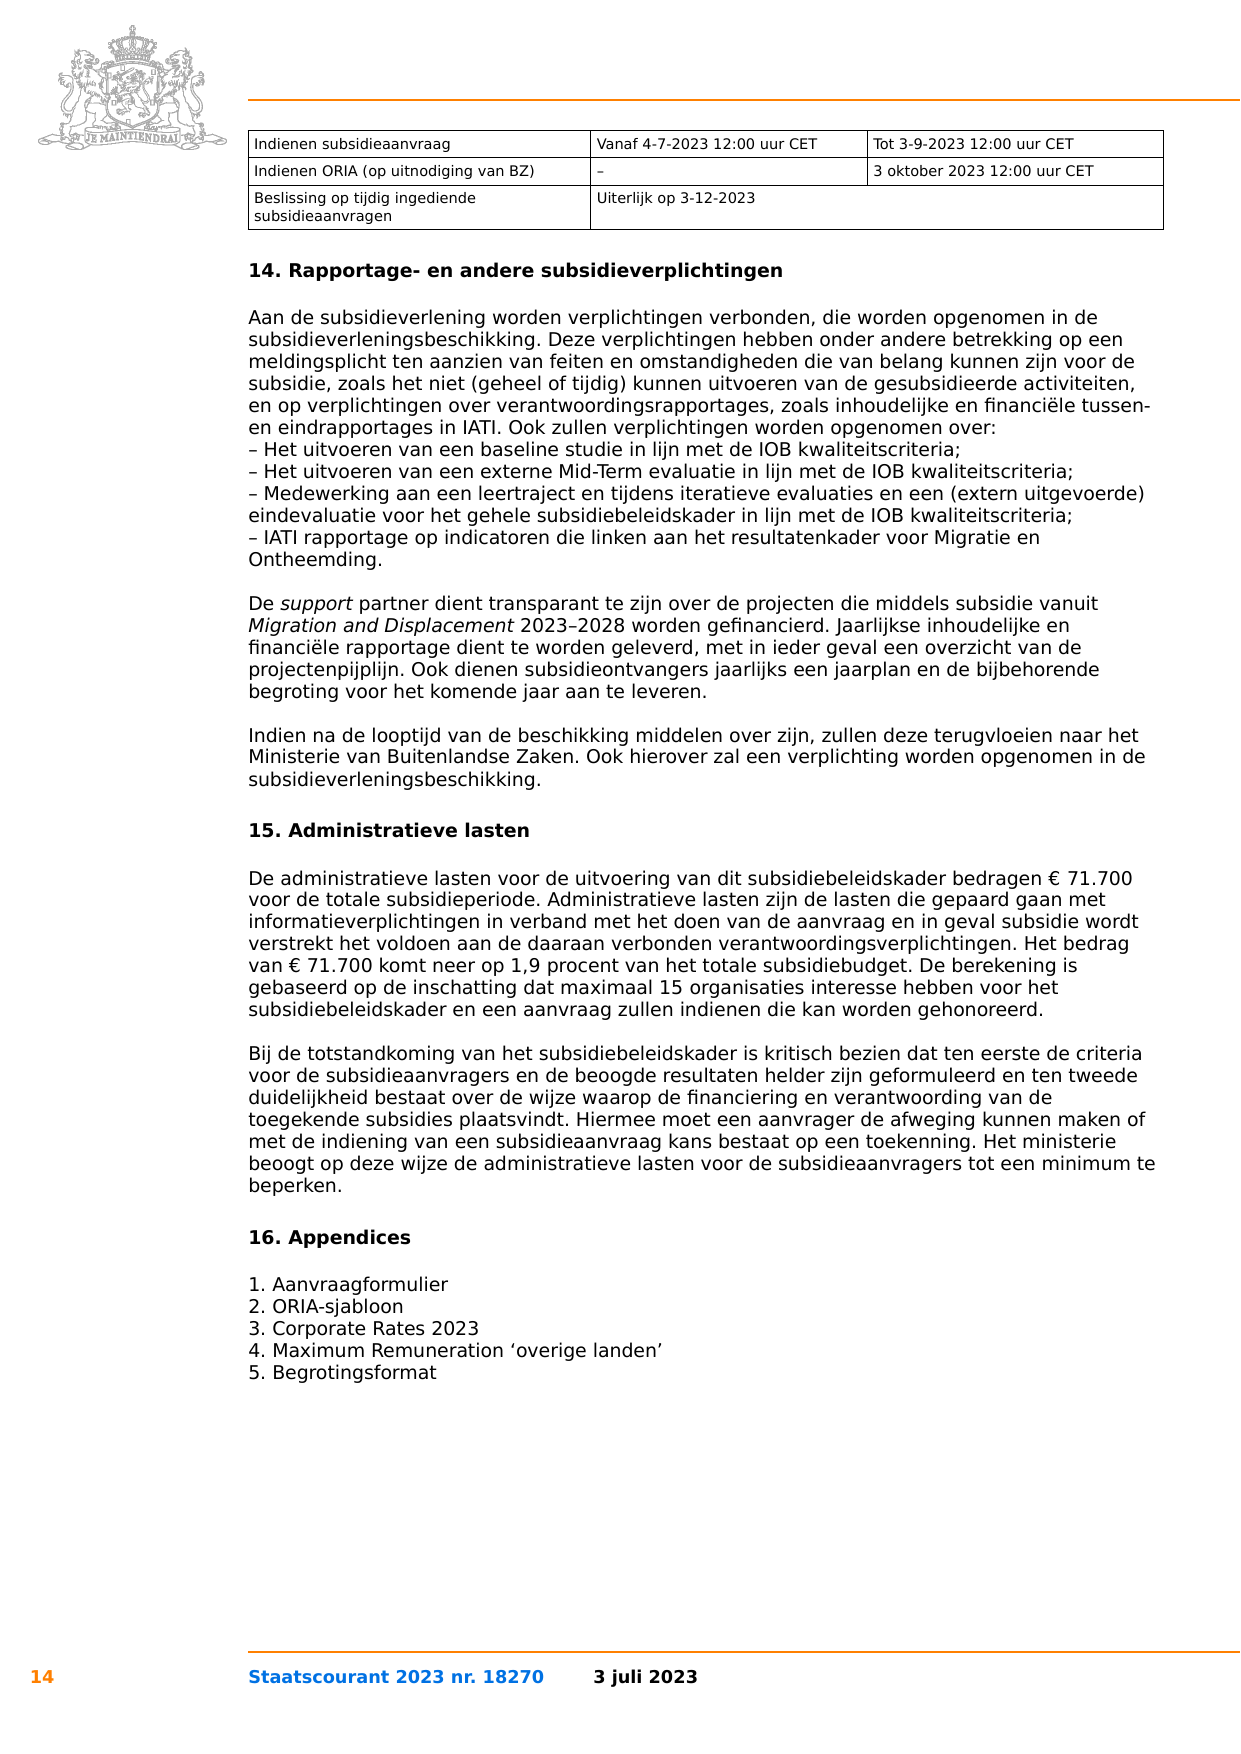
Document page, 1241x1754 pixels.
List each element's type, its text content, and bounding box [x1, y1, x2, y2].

text – Medewerking aan een leertraject en tijdens iteratieve evaluaties en een (extern uitgevoerde) eindevaluatie voor het gehele subsidiebeleidskader in lijn met de IOB kwaliteitscriteria; [248, 483, 1163, 527]
text 3. Corporate Rates 2023 [248, 1318, 1163, 1340]
table_header Vanaf 4-7-2023 12:00 uur CET [591, 131, 867, 157]
subtitle 15. Administratieve lasten [248, 820, 1163, 842]
text Aan de subsidieverlening worden verplichtingen verbonden, die worden opgenomen in de subsidieverleningsbeschikking. Deze verplichtingen hebben onder andere betrekking op een meldingsplicht ten aanzien van feiten en omstandigheden die van belang kunnen zijn voor de subsidie, zoals het niet (geheel of tijdig) kunnen uitvoeren van de gesubsidieerde activiteiten, en op verplichtingen over verantwoordingsrapportages, zoals inhoudelijke en financiële tussen- en eindrapportages in IATI. Ook zullen verplichtingen worden opgenomen over: [248, 307, 1163, 439]
text – Het uitvoeren van een baseline studie in lijn met de IOB kwaliteitscriteria; [248, 439, 1163, 461]
subtitle 16. Appendices [248, 1227, 1163, 1249]
table_cell Indienen ORIA (op uitnodiging van BZ) [249, 158, 590, 185]
picture [38, 25, 227, 150]
text 5. Begrotingsformat [248, 1362, 1163, 1384]
text 4. Maximum Remuneration ‘overige landen’ [248, 1340, 1163, 1362]
table_cell 3 oktober 2023 12:00 uur CET [868, 158, 1163, 185]
table_header Indienen subsidieaanvraag [249, 131, 590, 157]
text Bij de totstandkoming van het subsidiebeleidskader is kritisch bezien dat ten eerste de criteria voor de subsidieaanvragers en de beoogde resultaten helder zijn geformuleerd en ten tweede duidelijkheid bestaat over de wijze waarop de financiering en verantwoording van de toegekende subsidies plaatsvindt. Hiermee moet een aanvrager de afweging kunnen maken of met de indiening van een subsidieaanvraag kans bestaat op een toekenning. Het ministerie beoogt op deze wijze de administratieve lasten voor de subsidieaanvragers tot een minimum te beperken. [248, 1043, 1163, 1197]
text – Het uitvoeren van een externe Mid-Term evaluatie in lijn met de IOB kwaliteitscriteria; [248, 461, 1163, 483]
table_cell Beslissing op tijdig ingediende subsidieaanvragen [249, 186, 590, 229]
table_cell Uiterlijk op 3-12-2023 [591, 186, 1163, 229]
subtitle 14. Rapportage- en andere subsidieverplichtingen [248, 260, 1163, 282]
text De support partner dient transparant te zijn over de projecten die middels subsidie vanuit Migration and Displacement 2023–2028 worden gefinancierd. Jaarlijkse inhoudelijke en financiële rapportage dient te worden geleverd, met in ieder geval een overzicht van de projectenpijplijn. Ook dienen subsidieontvangers jaarlijks een jaarplan en de bijbehorende begroting voor het komende jaar aan te leveren. [248, 593, 1163, 703]
text – IATI rapportage op indicatoren die linken aan het resultatenkader voor Migratie en Ontheemding. [248, 527, 1163, 571]
text 1. Aanvraagformulier [248, 1274, 1163, 1296]
text De administratieve lasten voor de uitvoering van dit subsidiebeleidskader bedragen € 71.700 voor de totale subsidieperiode. Administratieve lasten zijn de lasten die gepaard gaan met informatieverplichtingen in verband met het doen van de aanvraag en in geval subsidie wordt verstrekt het voldoen aan de daaraan verbonden verantwoordingsverplichtingen. Het bedrag van € 71.700 komt neer op 1,9 procent van het totale subsidiebudget. De berekening is gebaseerd op de inschatting dat maximaal 15 organisaties interesse hebben voor het subsidiebeleidskader en een aanvraag zullen indienen die kan worden gehonoreerd. [248, 867, 1163, 1021]
text 2. ORIA-sjabloon [248, 1296, 1163, 1318]
table_header Tot 3-9-2023 12:00 uur CET [868, 131, 1163, 157]
table_cell – [591, 158, 867, 185]
text Indien na de looptijd van de beschikking middelen over zijn, zullen deze terugvloeien naar het Ministerie van Buitenlandse Zaken. Ook hierover zal een verplichting worden opgenomen in de subsidieverleningsbeschikking. [248, 724, 1163, 790]
